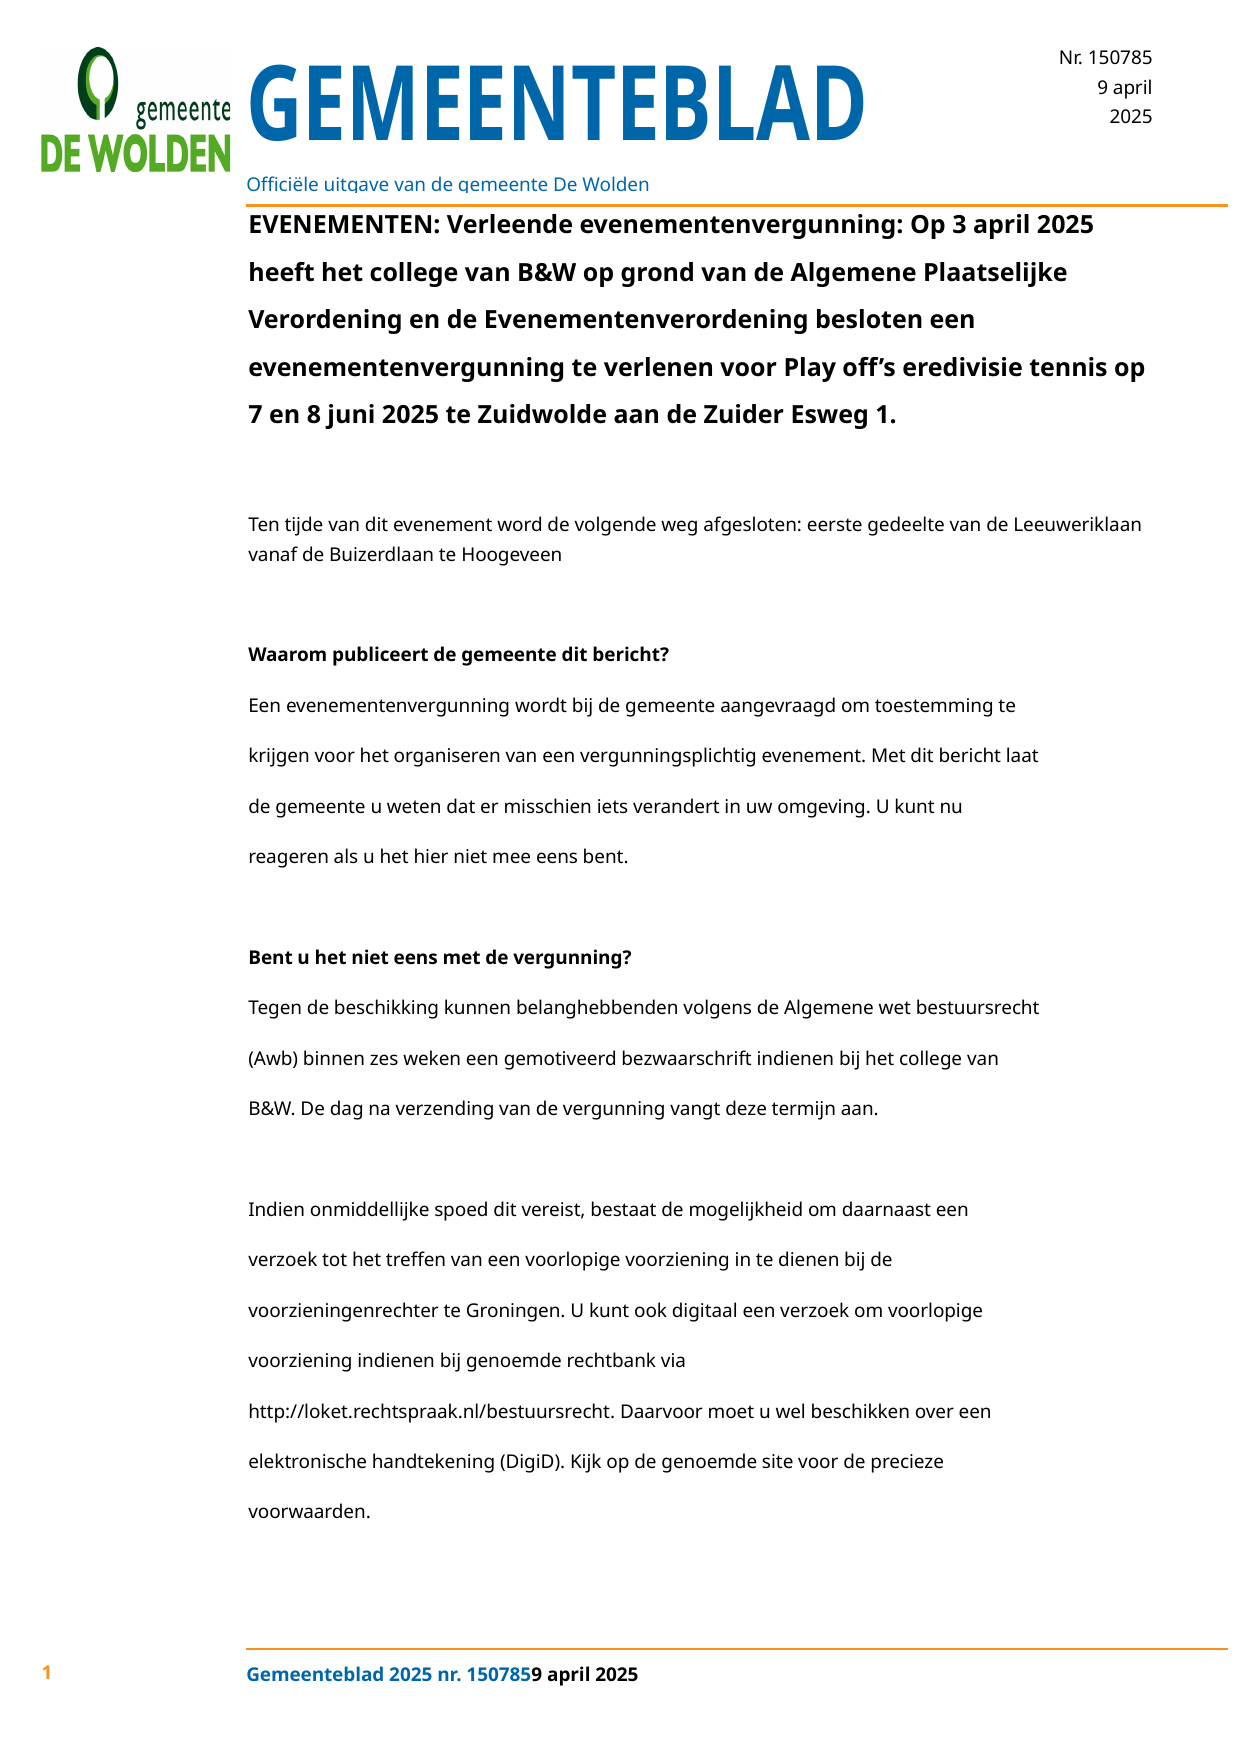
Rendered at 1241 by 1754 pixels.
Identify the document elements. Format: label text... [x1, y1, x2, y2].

text reageren als u het hier niet mee eens bent. [248, 843, 1152, 869]
text Ten tijde van dit evenement word de volgende weg afgesloten: eerste gedeelte van de Leeuweriklaan vanaf de Buizerdlaan te Hoogeveen [248, 511, 1152, 566]
text Tegen de beschikking kunnen belanghebbenden volgens de Algemene wet bestuursrecht [248, 994, 1152, 1020]
text de gemeente u weten dat er misschien iets verandert in uw omgeving. U kunt nu [248, 793, 1152, 818]
text voorzieningenrechter te Groningen. U kunt ook digitaal een verzoek om voorlopige [248, 1297, 1152, 1323]
text EVENEMENTEN: Verleende evenementenvergunning: Op 3 april 2025 heeft het college van B&W op grond van de Algemene Plaatselijke Verordening en de Evenementenverordening besloten een evenementenvergunning te verlenen voor Play off’s eredivisie tennis op 7 en 8 juni 2025 te Zuidwolde aan de Zuider Esweg 1. [248, 207, 1152, 431]
text B&W. De dag na verzending van de vergunning vangt deze termijn aan. [248, 1095, 1152, 1121]
text Bent u het niet eens met de vergunning? [248, 944, 1152, 970]
text voorwaarden. [248, 1499, 1152, 1524]
text Een evenementenvergunning wordt bij de gemeente aangevraagd om toestemming te [248, 692, 1152, 718]
picture [41, 47, 231, 172]
text http://loket.rechtspraak.nl/bestuursrecht. Daarvoor moet u wel beschikken over een [248, 1398, 1152, 1423]
text voorziening indienen bij genoemde rechtbank via [248, 1347, 1152, 1373]
text (Awb) binnen zes weken een gemotiveerd bezwaarschrift indienen bij het college van [248, 1045, 1152, 1071]
text krijgen voor het organiseren van een vergunningsplichtig evenement. Met dit bericht laat [248, 742, 1152, 768]
text verzoek tot het treffen van een voorlopige voorziening in te dienen bij de [248, 1247, 1152, 1272]
text elektronische handtekening (DigiD). Kijk op de genoemde site voor de precieze [248, 1448, 1152, 1474]
text Indien onmiddellijke spoed dit vereist, bestaat de mogelijkheid om daarnaast een [248, 1196, 1152, 1222]
text Waarom publiceert de gemeente dit bericht? [248, 642, 1152, 667]
